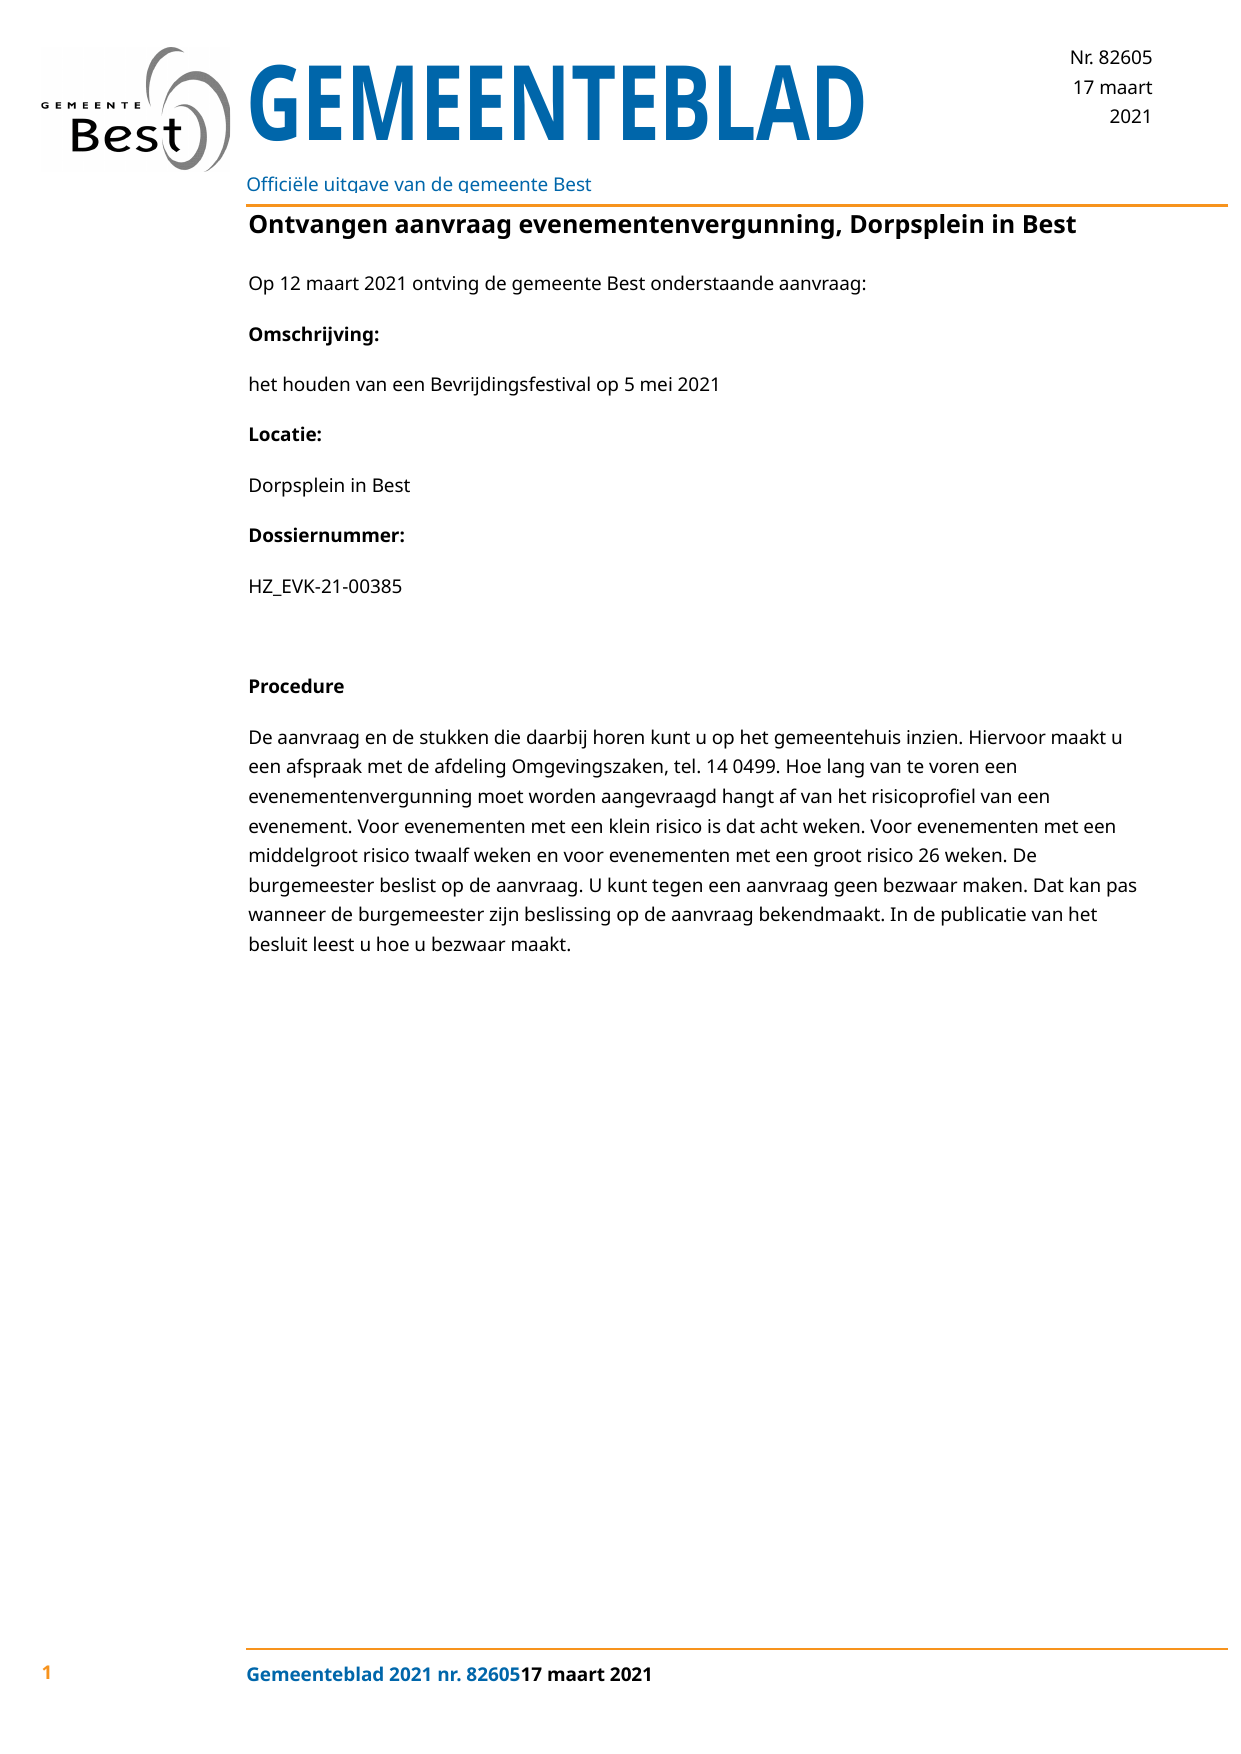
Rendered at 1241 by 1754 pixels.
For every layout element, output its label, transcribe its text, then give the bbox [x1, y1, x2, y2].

text het houden van een Bevrijdingsfestival op 5 mei 2021 [248, 371, 1152, 397]
text Dossiernummer: [248, 522, 1152, 548]
text Procedure [248, 674, 1152, 699]
text Locatie: [248, 422, 1152, 447]
text HZ_EVK-21-00385 [248, 573, 1152, 598]
text Dorpsplein in Best [248, 472, 1152, 498]
picture [41, 47, 231, 172]
text Ontvangen aanvraag evenementenvergunning, Dorpsplein in Best [248, 207, 1152, 241]
text De aanvraag en de stukken die daarbij horen kunt u op het gemeentehuis inzien. Hiervoor maakt u een afspraak met de afdeling Omgevingszaken, tel. 14 0499. Hoe lang van te voren een evenementenvergunning moet worden aangevraagd hangt af van het risicoprofiel van een evenement. Voor evenementen met een klein risico is dat acht weken. Voor evenementen met een middelgroot risico twaalf weken en voor evenementen met een groot risico 26 weken. De burgemeester beslist op de aanvraag. U kunt tegen een aanvraag geen bezwaar maken. Dat kan pas wanneer de burgemeester zijn beslissing op de aanvraag bekendmaakt. In de publicatie van het besluit leest u hoe u bezwaar maakt. [248, 724, 1152, 957]
text Omschrijving: [248, 321, 1152, 346]
text Op 12 maart 2021 ontving de gemeente Best onderstaande aanvraag: [248, 270, 1152, 296]
